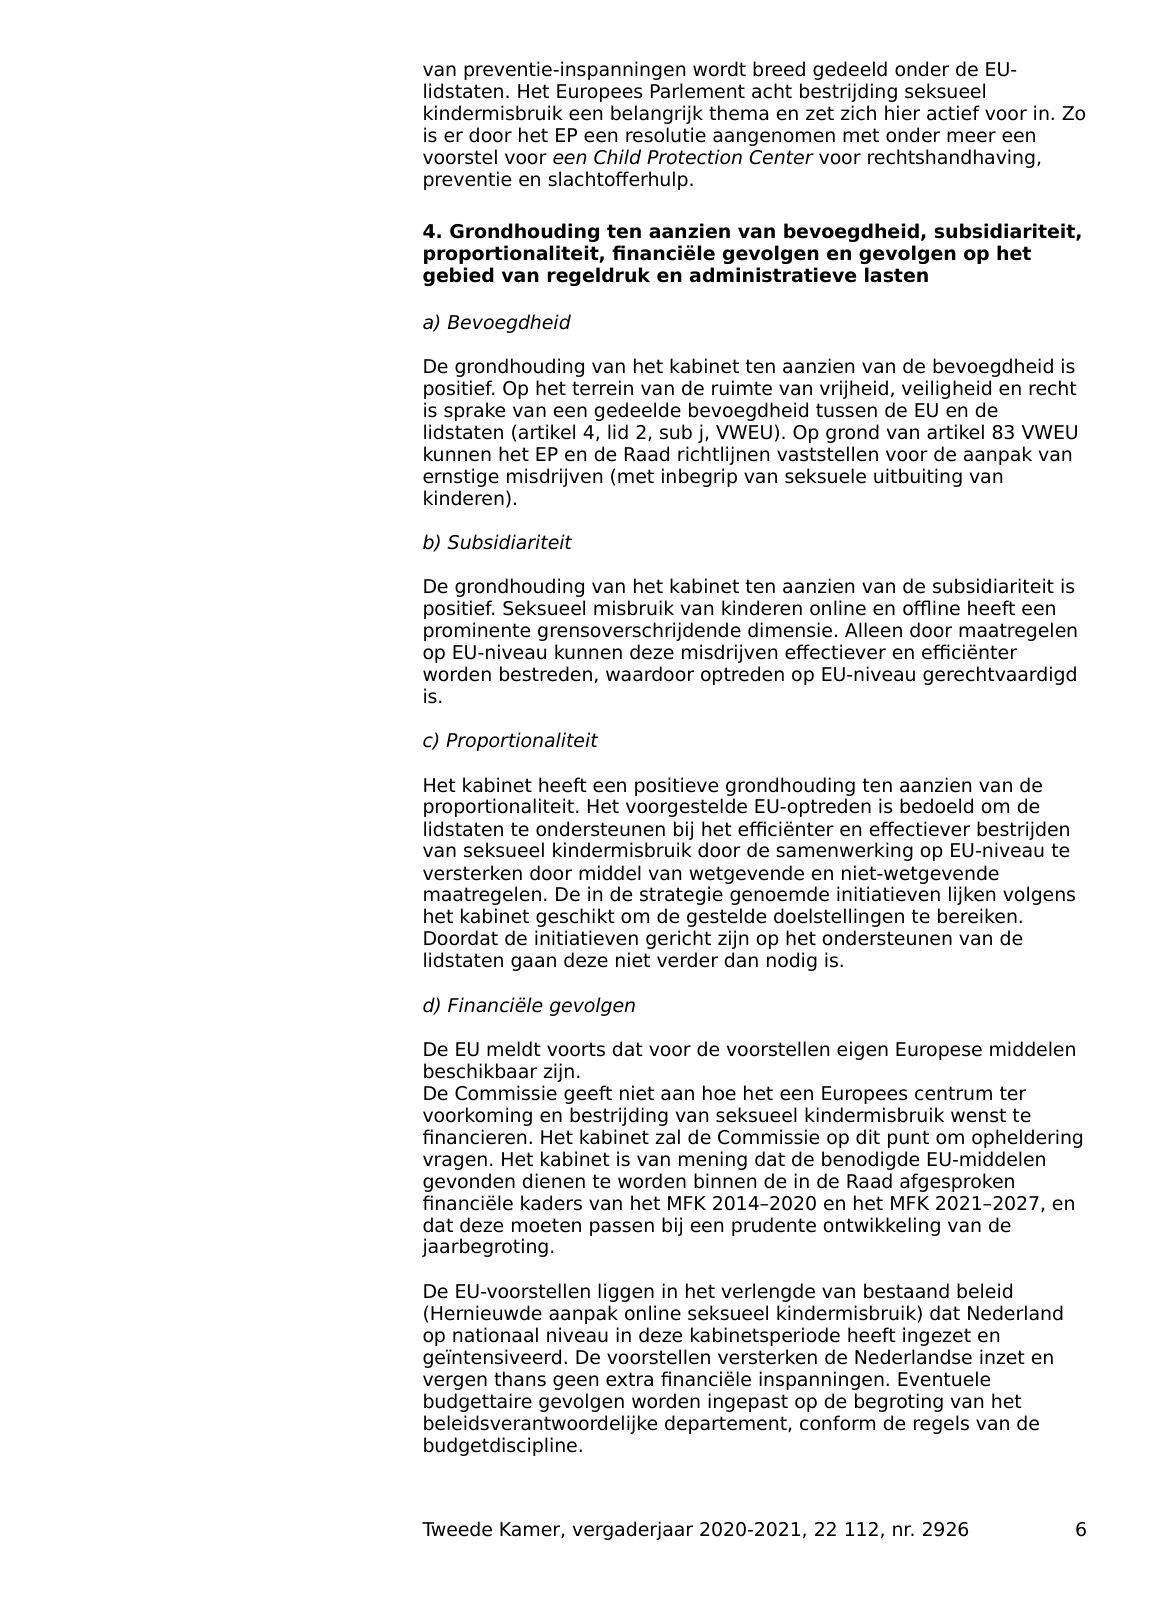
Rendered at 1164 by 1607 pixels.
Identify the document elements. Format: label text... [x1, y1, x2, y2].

subtitle 4. Grondhouding ten aanzien van bevoegdheid, subsidiariteit, proportionaliteit, financiële gevolgen en gevolgen op het gebied van regeldruk en administratieve lasten [422, 221, 1087, 287]
text Het kabinet heeft een positieve grondhouding ten aanzien van de proportionaliteit. Het voorgestelde EU-optreden is bedoeld om de lidstaten te ondersteunen bij het efficiënter en effectiever bestrijden van seksueel kindermisbruik door de samenwerking op EU-niveau te versterken door middel van wetgevende en niet-wetgevende maatregelen. De in de strategie genoemde initiatieven lijken volgens het kabinet geschikt om de gestelde doelstellingen te bereiken. Doordat de initiatieven gericht zijn op het ondersteunen van de lidstaten gaan deze niet verder dan nodig is. [422, 774, 1087, 972]
text De EU-voorstellen liggen in het verlengde van bestaand beleid (Hernieuwde aanpak online seksueel kindermisbruik) dat Nederland op nationaal niveau in deze kabinetsperiode heeft ingezet en geïntensiveerd. De voorstellen versterken de Nederlandse inzet en vergen thans geen extra financiële inspanningen. Eventuele budgettaire gevolgen worden ingepast op de begroting van het beleidsverantwoordelijke departement, conform de regels van de budgetdiscipline. [422, 1281, 1087, 1456]
text De grondhouding van het kabinet ten aanzien van de subsidiariteit is positief. Seksueel misbruik van kinderen online en offline heeft een prominente grensoverschrijdende dimensie. Alleen door maatregelen op EU-niveau kunnen deze misdrijven effectiever en efficiënter worden bestreden, waardoor optreden op EU-niveau gerechtvaardigd is. [422, 576, 1087, 708]
subtitle b) Subsidiariteit [422, 532, 1087, 554]
subtitle c) Proportionaliteit [422, 730, 1087, 752]
text van preventie-inspanningen wordt breed gedeeld onder de EU-lidstaten. Het Europees Parlement acht bestrijding seksueel kindermisbruik een belangrijk thema en zet zich hier actief voor in. Zo is er door het EP een resolutie aangenomen met onder meer een voorstel voor een Child Protection Center voor rechtshandhaving, preventie en slachtofferhulp. [422, 59, 1087, 191]
subtitle d) Financiële gevolgen [422, 994, 1087, 1016]
text De EU meldt voorts dat voor de voorstellen eigen Europese middelen beschikbaar zijn. [422, 1039, 1087, 1083]
text De grondhouding van het kabinet ten aanzien van de bevoegdheid is positief. Op het terrein van de ruimte van vrijheid, veiligheid en recht is sprake van een gedeelde bevoegdheid tussen de EU en de lidstaten (artikel 4, lid 2, sub j, VWEU). Op grond van artikel 83 VWEU kunnen het EP en de Raad richtlijnen vaststellen voor de aanpak van ernstige misdrijven (met inbegrip van seksuele uitbuiting van kinderen). [422, 356, 1087, 510]
text De Commissie geeft niet aan hoe het een Europees centrum ter voorkoming en bestrijding van seksueel kindermisbruik wenst te financieren. Het kabinet zal de Commissie op dit punt om opheldering vragen. Het kabinet is van mening dat de benodigde EU-middelen gevonden dienen te worden binnen de in de Raad afgesproken financiële kaders van het MFK 2014–2020 en het MFK 2021–2027, en dat deze moeten passen bij een prudente ontwikkeling van de jaarbegroting. [422, 1083, 1087, 1258]
subtitle a) Bevoegdheid [422, 312, 1087, 334]
